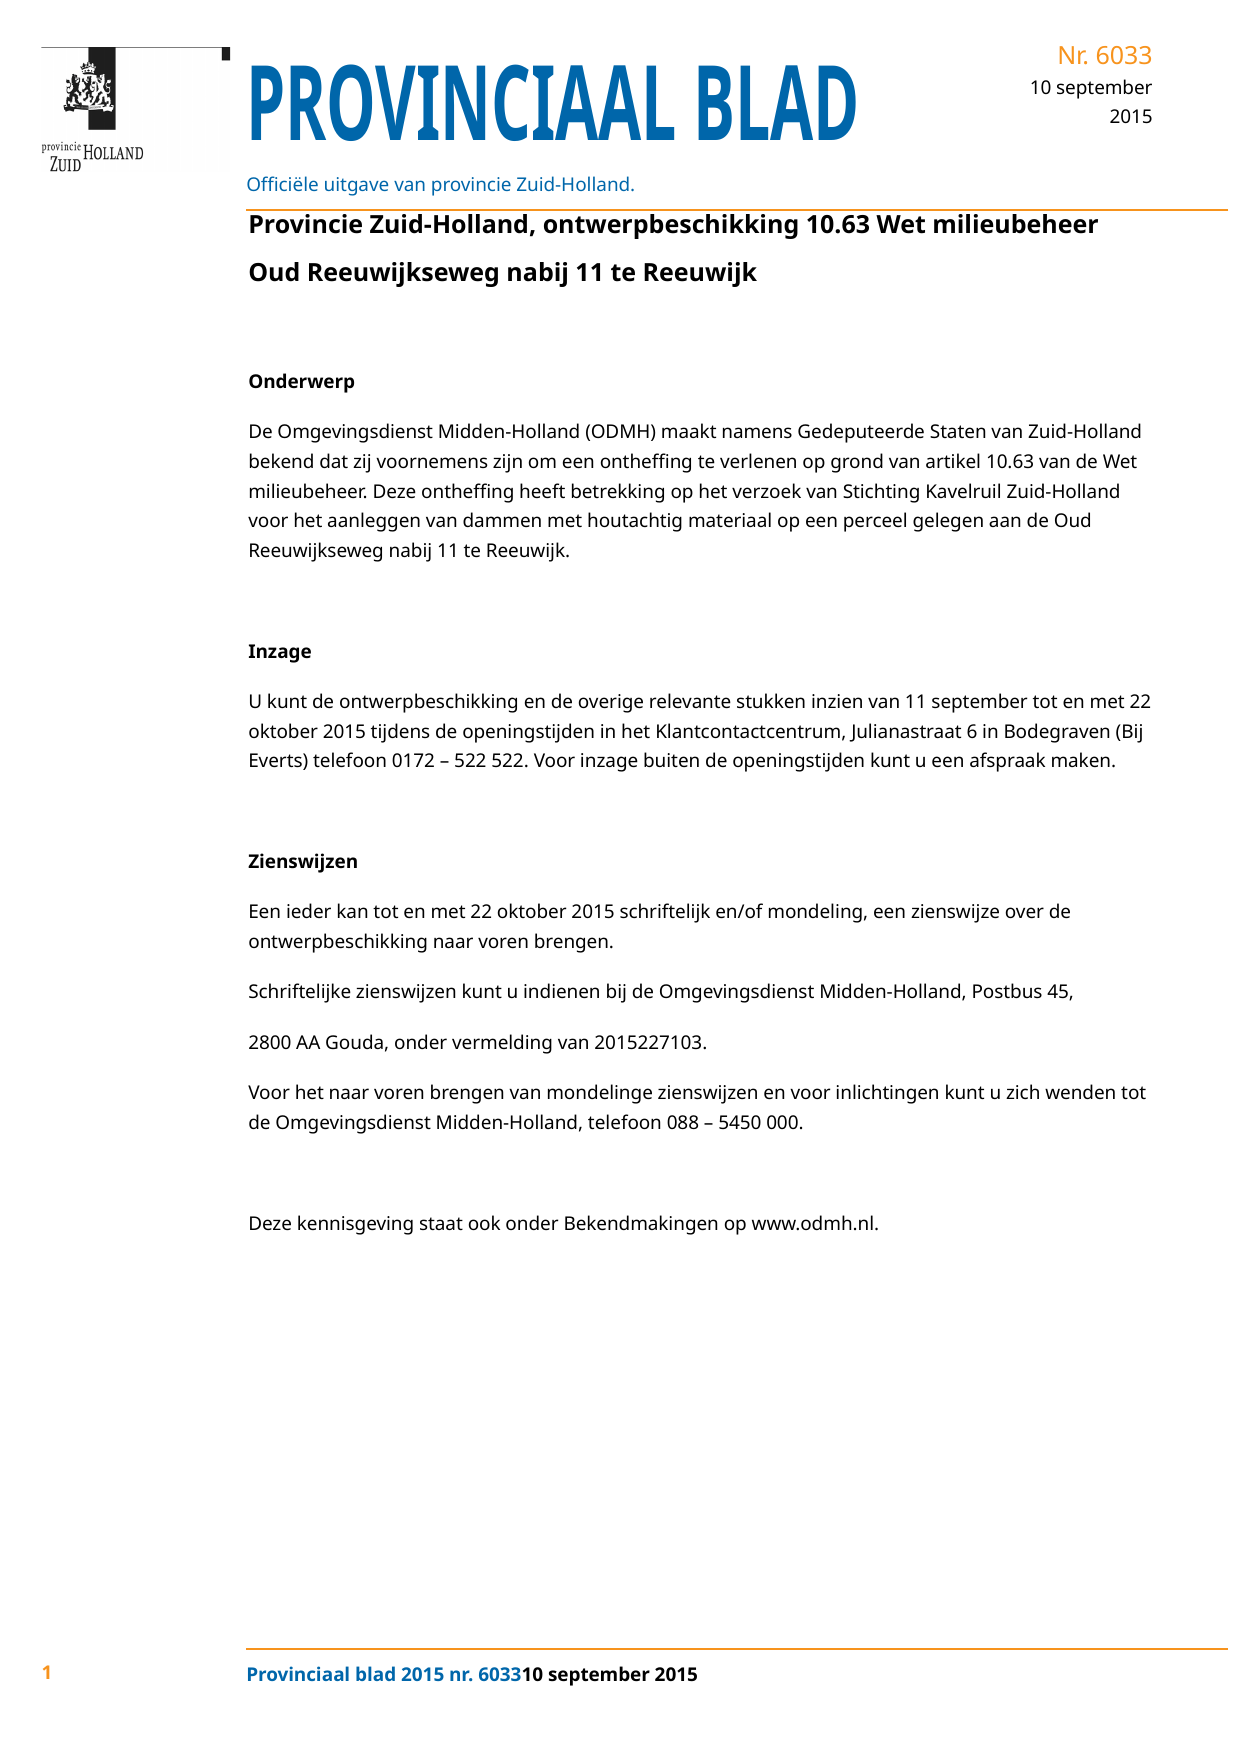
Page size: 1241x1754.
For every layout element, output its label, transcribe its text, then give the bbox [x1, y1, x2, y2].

picture [41, 47, 231, 172]
text Zienswijzen [248, 848, 1152, 874]
text Provincie Zuid-Holland, ontwerpbeschikking 10.63 Wet milieubeheer Oud Reeuwijkseweg nabij 11 te Reeuwijk [248, 211, 1152, 288]
text Voor het naar voren brengen van mondelinge zienswijzen en voor inlichtingen kunt u zich wenden tot de Omgevingsdienst Midden-Holland, telefoon 088 – 5450 000. [248, 1079, 1152, 1135]
text De Omgevingsdienst Midden-Holland (ODMH) maakt namens Gedeputeerde Staten van Zuid-Holland bekend dat zij voornemens zijn om een ontheffing te verlenen op grond van artikel 10.63 van de Wet milieubeheer. Deze ontheffing heeft betrekking op het verzoek van Stichting Kavelruil Zuid-Holland voor het aanleggen van dammen met houtachtig materiaal op een perceel gelegen aan de Oud Reeuwijkseweg nabij 11 te Reeuwijk. [248, 419, 1152, 563]
text Inzage [248, 638, 1152, 664]
text Schriftelijke zienswijzen kunt u indienen bij de Omgevingsdienst Midden-Holland, Postbus 45, [248, 979, 1152, 1004]
text U kunt de ontwerpbeschikking en de overige relevante stukken inzien van 11 september tot en met 22 oktober 2015 tijdens de openingstijden in het Klantcontactcentrum, Julianastraat 6 in Bodegraven (Bij Everts) telefoon 0172 – 522 522. Voor inzage buiten de openingstijden kunt u een afspraak maken. [248, 688, 1152, 773]
text Onderwerp [248, 368, 1152, 394]
text Deze kennisgeving staat ook onder Bekendmakingen op www.odmh.nl. [248, 1210, 1152, 1236]
text 2800 AA Gouda, onder vermelding van 2015227103. [248, 1029, 1152, 1055]
text Een ieder kan tot en met 22 oktober 2015 schriftelijk en/of mondeling, een zienswijze over de ontwerpbeschikking naar voren brengen. [248, 899, 1152, 954]
